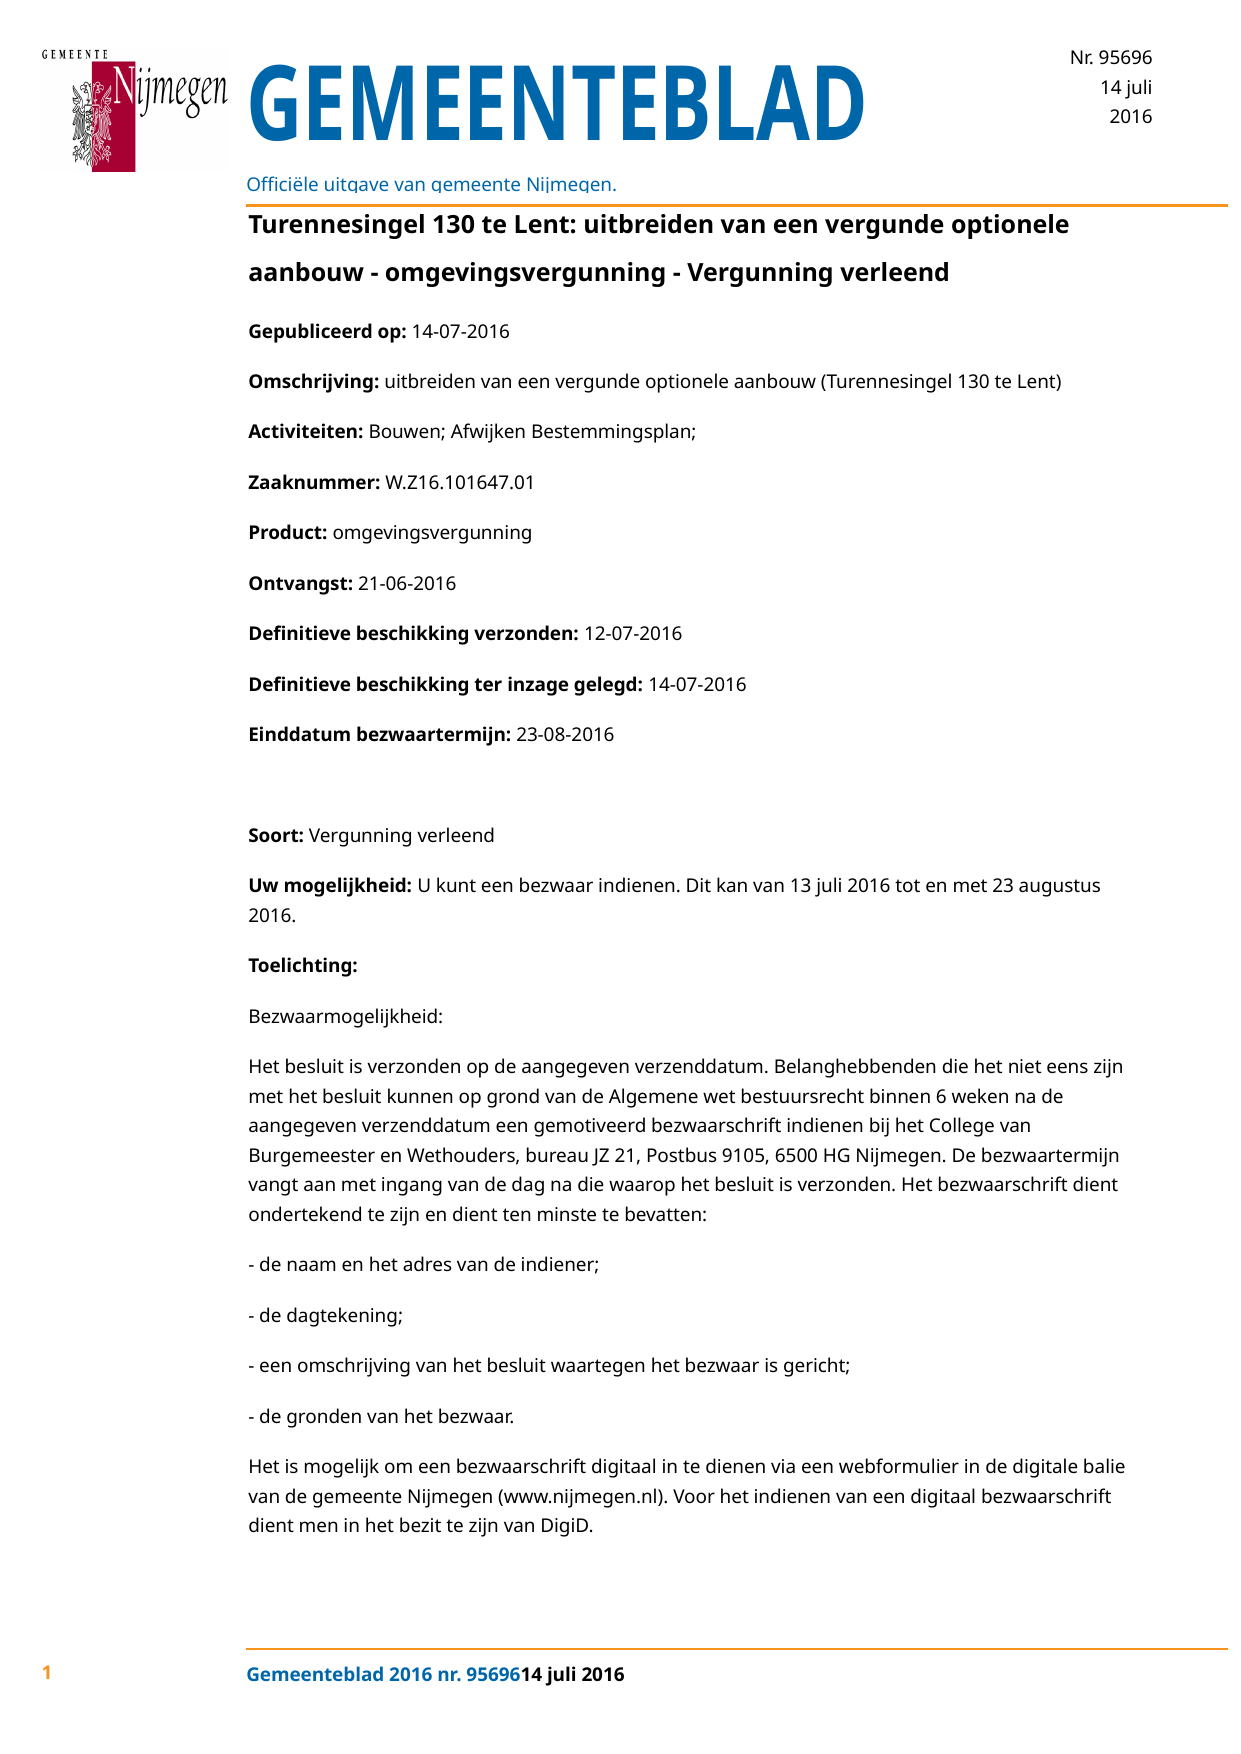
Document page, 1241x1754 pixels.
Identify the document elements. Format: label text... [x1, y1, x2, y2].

text Bezwaarmogelijkheid: [248, 1003, 1152, 1029]
text Het is mogelijk om een bezwaarschrift digitaal in te dienen via een webformulier in de digitale balie van de gemeente Nijmegen (www.nijmegen.nl). Voor het indienen van een digitaal bezwaarschrift dient men in het bezit te zijn van DigiD. [248, 1453, 1152, 1538]
text Gepubliceerd op: 14-07-2016 [248, 318, 1152, 344]
text Zaaknummer: W.Z16.101647.01 [248, 469, 1152, 495]
text Uw mogelijkheid: U kunt een bezwaar indienen. Dit kan van 13 juli 2016 tot en met 23 augustus 2016. [248, 872, 1152, 928]
text - de dagtekening; [248, 1302, 1152, 1328]
text - de gronden van het bezwaar. [248, 1403, 1152, 1429]
text Ontvangst: 21-06-2016 [248, 570, 1152, 596]
text Het besluit is verzonden op de aangegeven verzenddatum. Belanghebbenden die het niet eens zijn met het besluit kunnen op grond van de Algemene wet bestuursrecht binnen 6 weken na de aangegeven verzenddatum een gemotiveerd bezwaarschrift indienen bij het College van Burgemeester en Wethouders, bureau JZ 21, Postbus 9105, 6500 HG Nijmegen. De bezwaartermijn vangt aan met ingang van de dag na die waarop het besluit is verzonden. Het bezwaarschrift dient ondertekend te zijn en dient ten minste te bevatten: [248, 1053, 1152, 1227]
text Toelichting: [248, 952, 1152, 978]
text - een omschrijving van het besluit waartegen het bezwaar is gericht; [248, 1352, 1152, 1378]
text Soort: Vergunning verleend [248, 822, 1152, 848]
text - de naam en het adres van de indiener; [248, 1252, 1152, 1277]
text Turennesingel 130 te Lent: uitbreiden van een vergunde optionele aanbouw - omgevingsvergunning - Vergunning verleend [248, 207, 1152, 288]
text Definitieve beschikking ter inzage gelegd: 14-07-2016 [248, 671, 1152, 697]
text Product: omgevingsvergunning [248, 519, 1152, 545]
text Omschrijving: uitbreiden van een vergunde optionele aanbouw (Turennesingel 130 te Lent) [248, 368, 1152, 394]
text Einddatum bezwaartermijn: 23-08-2016 [248, 721, 1152, 747]
picture [41, 47, 231, 172]
text Activiteiten: Bouwen; Afwijken Bestemmingsplan; [248, 419, 1152, 444]
text Definitieve beschikking verzonden: 12-07-2016 [248, 620, 1152, 646]
